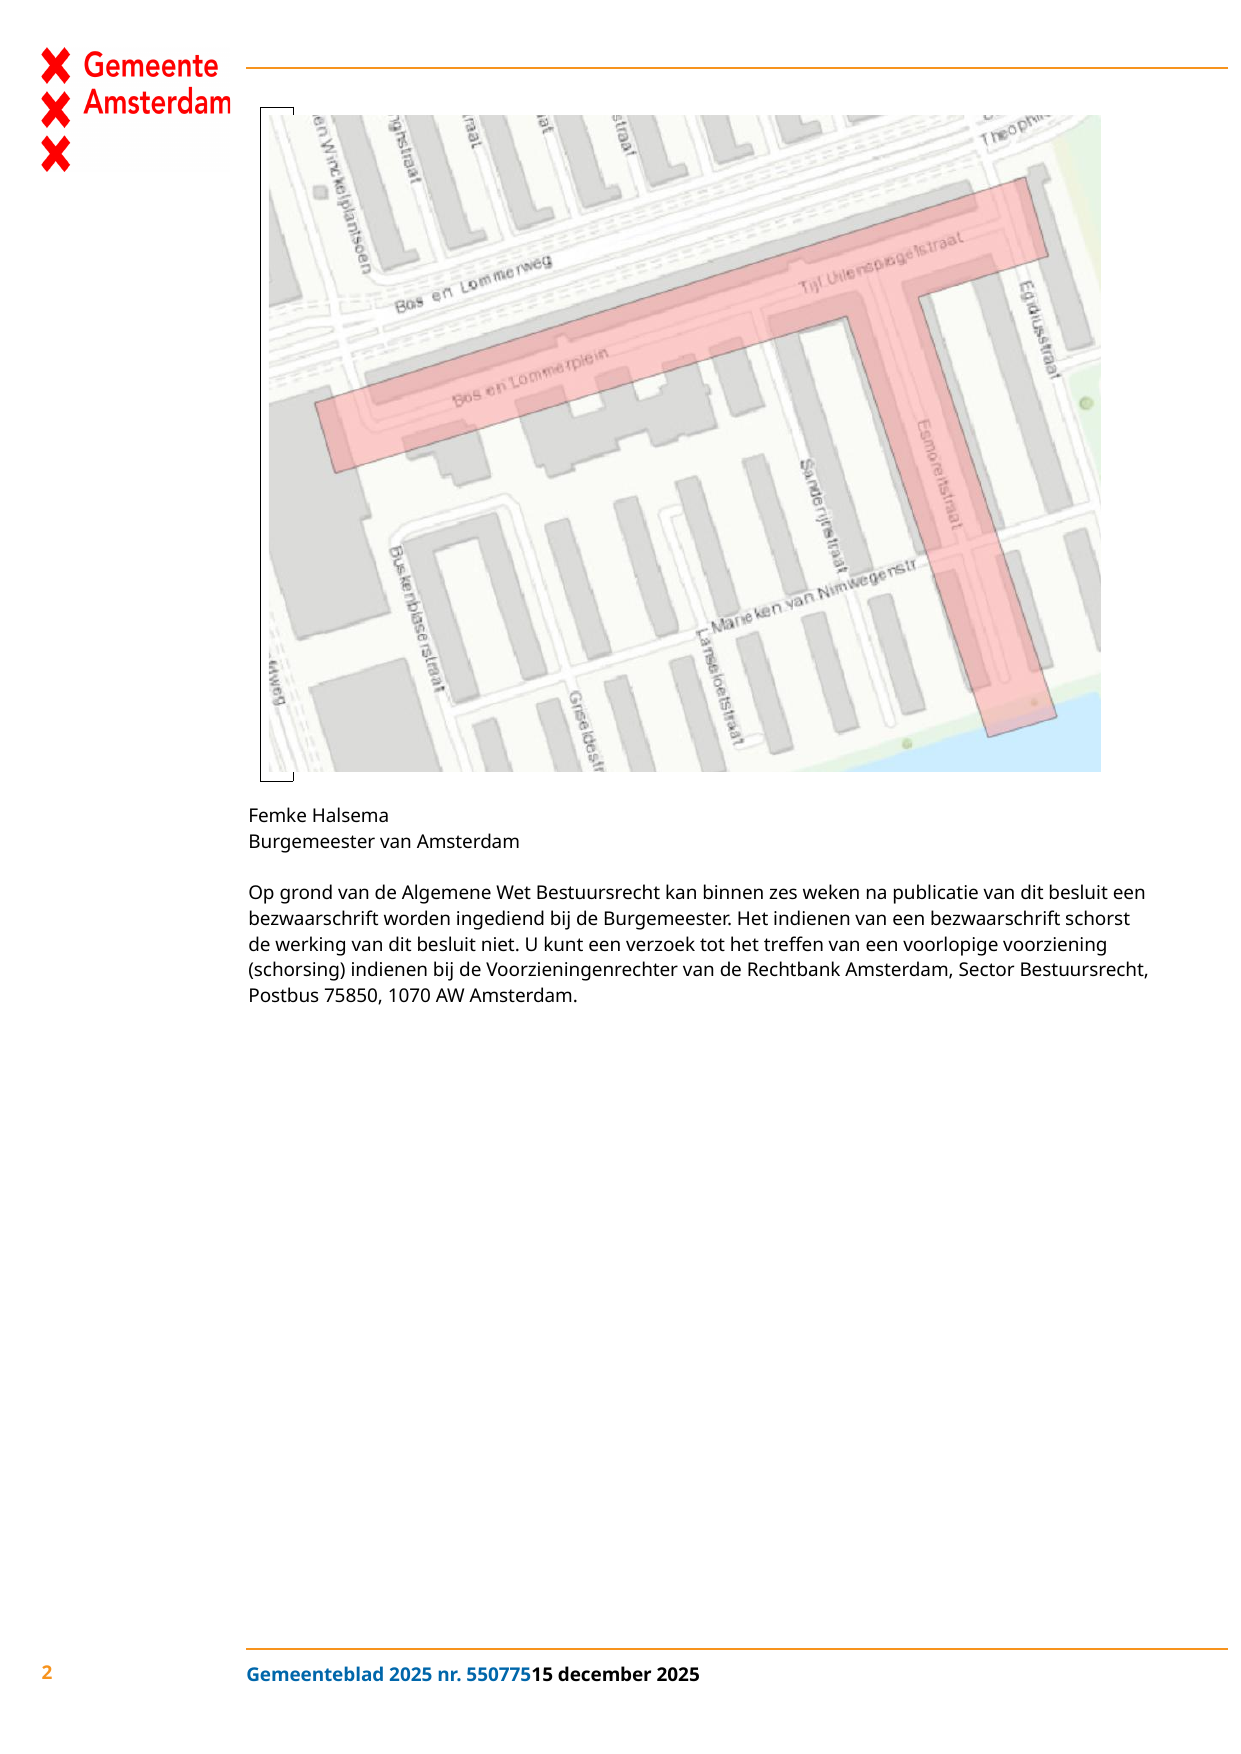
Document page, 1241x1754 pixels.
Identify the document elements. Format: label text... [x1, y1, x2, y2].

picture [41, 47, 231, 172]
picture [268, 115, 1101, 772]
text Op grond van de Algemene Wet Bestuursrecht kan binnen zes weken na publicatie van dit besluit een bezwaarschrift worden ingediend bij de Burgemeester. Het indienen van een bezwaarschrift schorst de werking van dit besluit niet. U kunt een verzoek tot het treffen van een voorlopige voorziening (schorsing) indienen bij de Voorzieningenrechter van de Rechtbank Amsterdam, Sector Bestuursrecht, Postbus 75850, 1070 AW Amsterdam. [248, 879, 1152, 1008]
text Femke Halsema [248, 802, 1152, 828]
text Burgemeester van Amsterdam [248, 828, 1152, 853]
